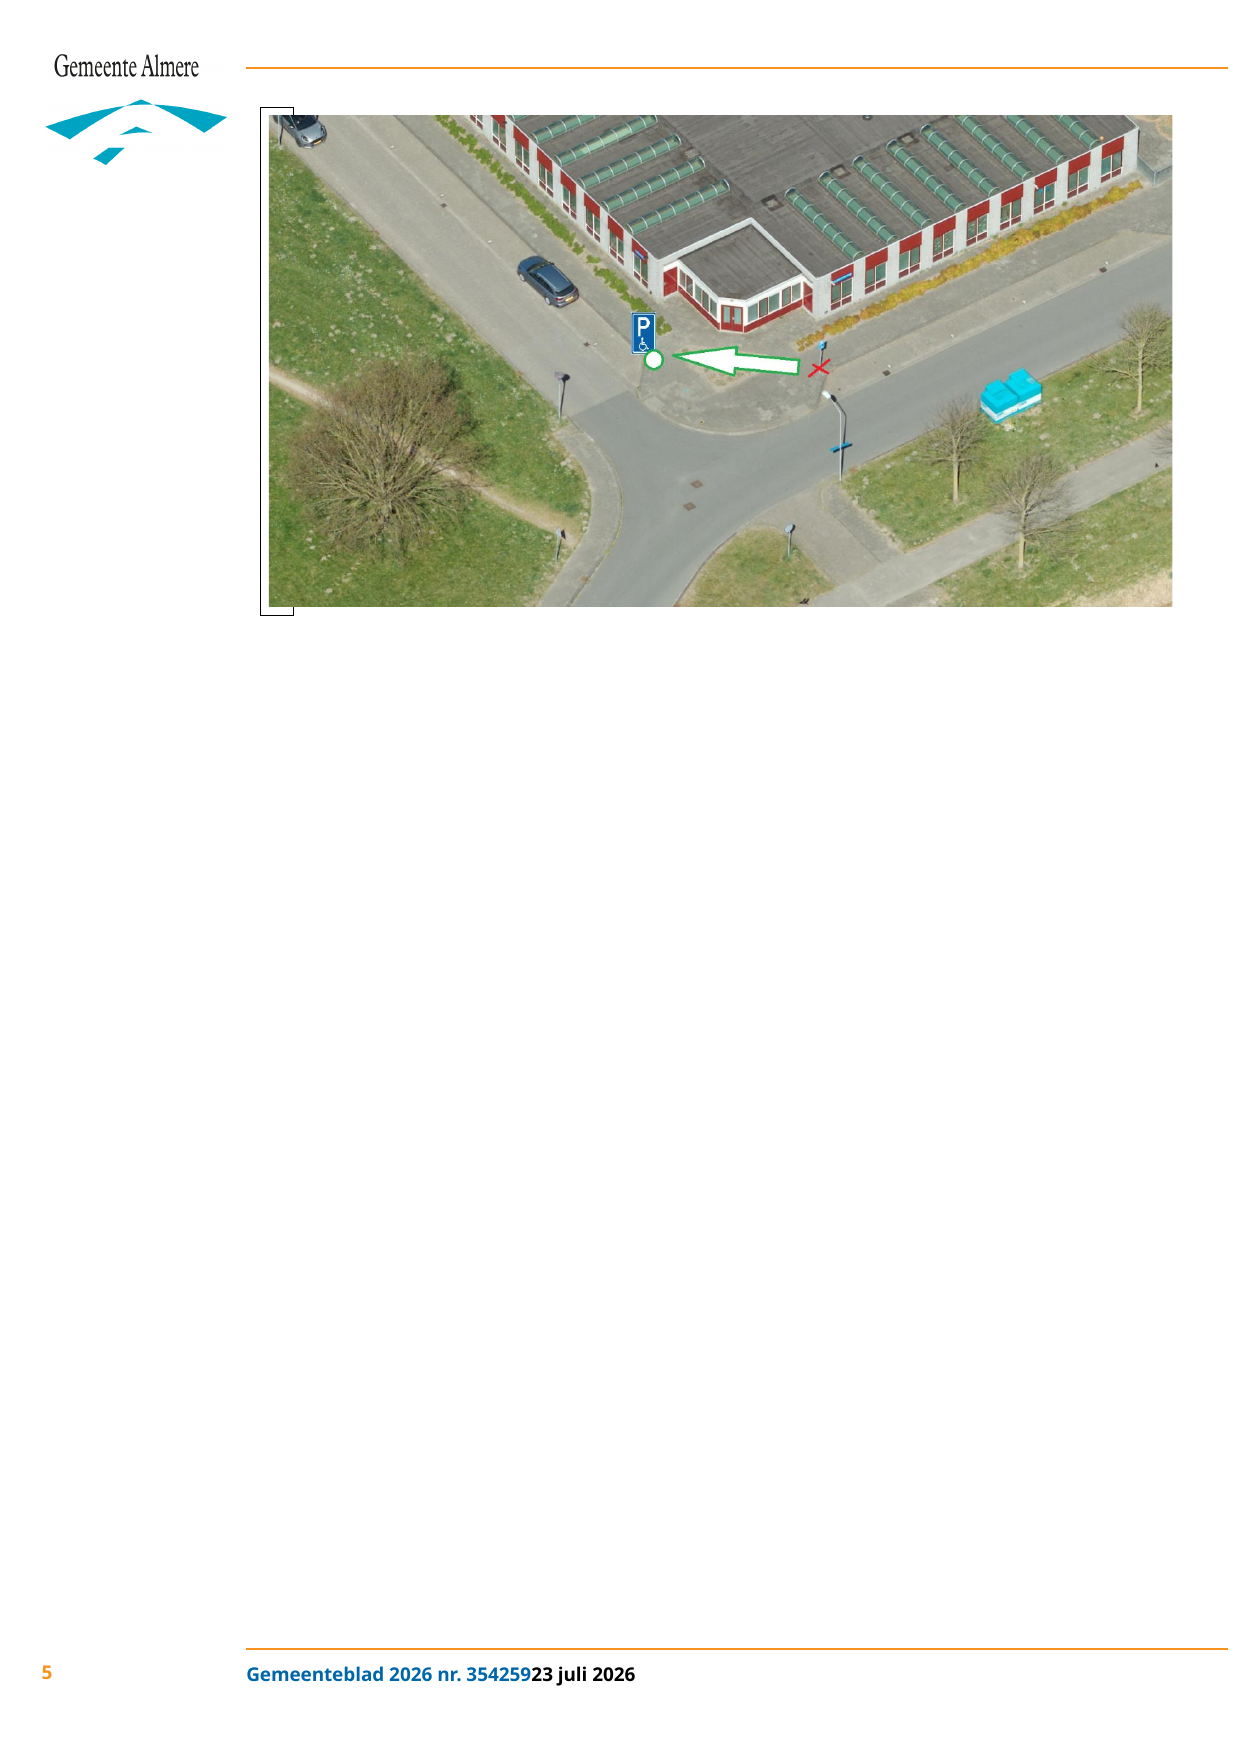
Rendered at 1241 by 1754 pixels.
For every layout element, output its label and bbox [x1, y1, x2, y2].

picture [41, 47, 231, 172]
picture [268, 115, 1173, 607]
